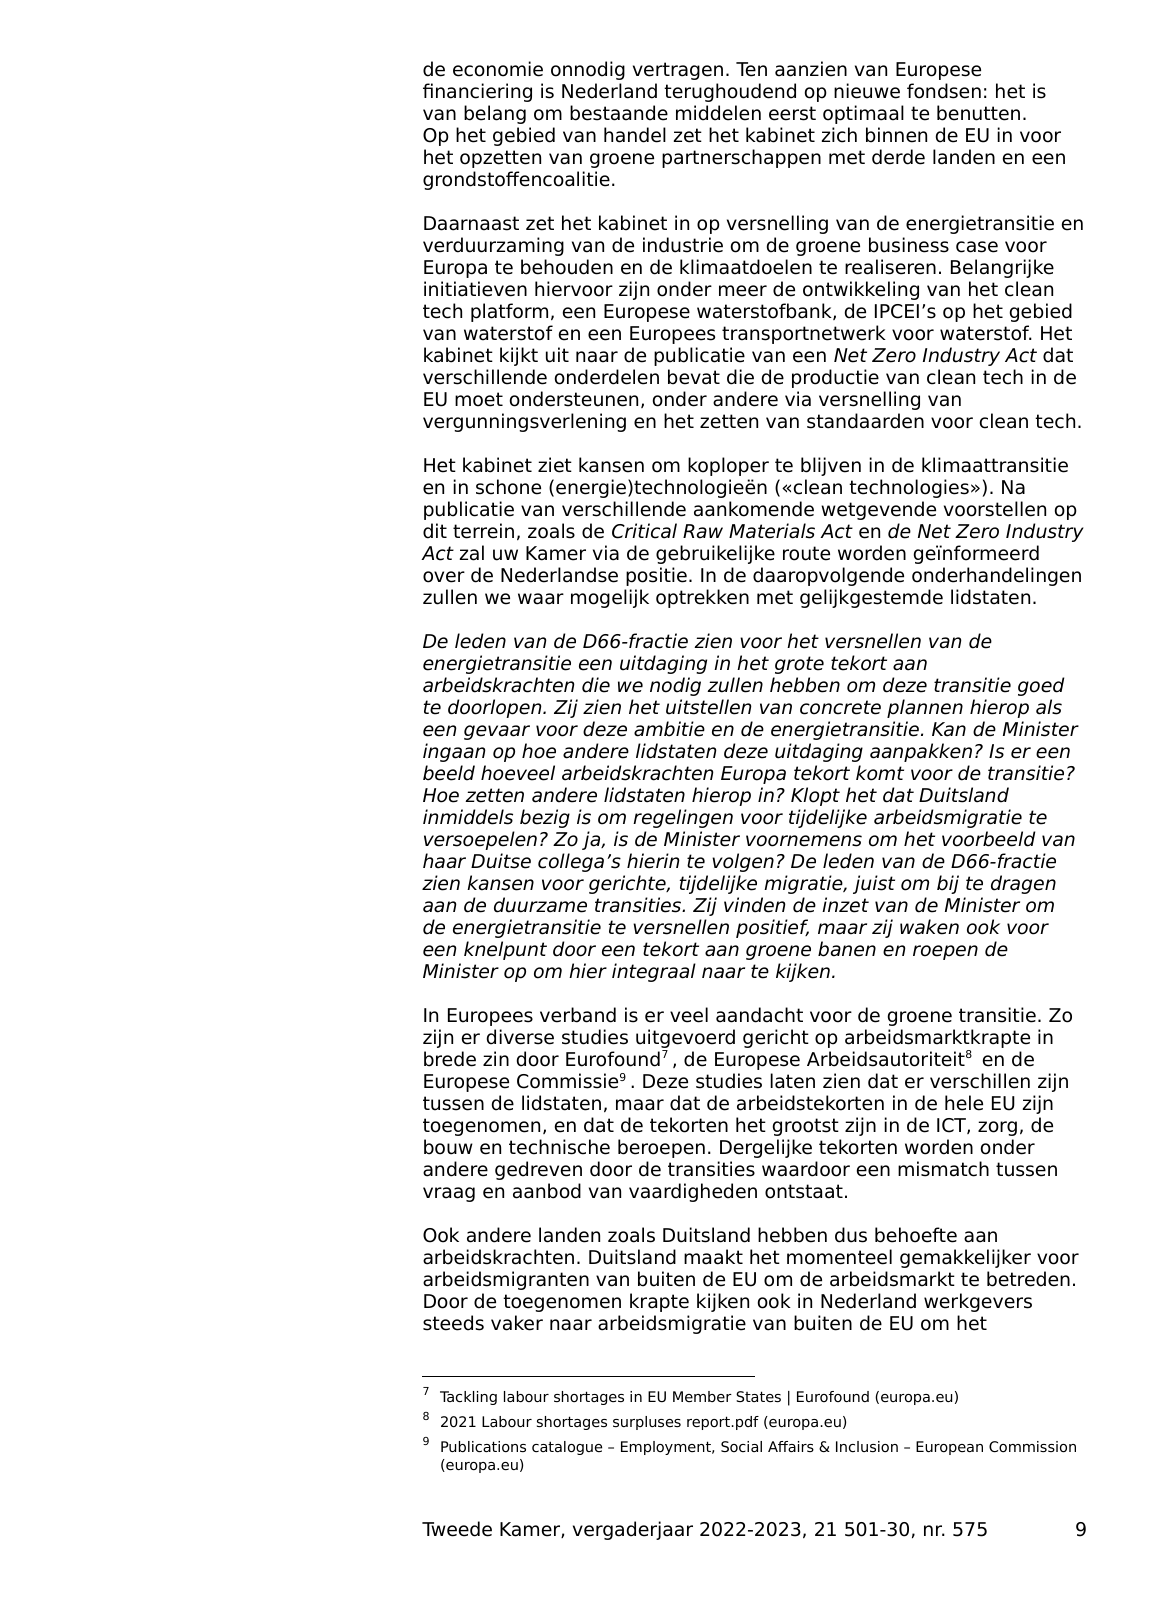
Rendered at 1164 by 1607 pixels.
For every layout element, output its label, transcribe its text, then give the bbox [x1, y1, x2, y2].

text Daarnaast zet het kabinet in op versnelling van de energietransitie en verduurzaming van de industrie om de groene business case voor Europa te behouden en de klimaatdoelen te realiseren. Belangrijke initiatieven hiervoor zijn onder meer de ontwikkeling van het clean tech platform, een Europese waterstofbank, de IPCEI’s op het gebied van waterstof en een Europees transportnetwerk voor waterstof. Het kabinet kijkt uit naar de publicatie van een Net Zero Industry Act dat verschillende onderdelen bevat die de productie van clean tech in de EU moet ondersteunen, onder andere via versnelling van vergunningsverlening en het zetten van standaarden voor clean tech. [422, 213, 1087, 433]
text Publications catalogue – Employment, Social Affairs & Inclusion – European Commission (europa.eu) [422, 1435, 1087, 1474]
text Tackling labour shortages in EU Member States | Eurofound (europa.eu) [422, 1385, 1087, 1407]
text In Europees verband is er veel aandacht voor de groene transitie. Zo zijn er diverse studies uitgevoerd gericht op arbeidsmarktkrapte in brede zin door Eurofound, de Europese Arbeidsautoriteit en de Europese Commissie. Deze studies laten zien dat er verschillen zijn tussen de lidstaten, maar dat de arbeidstekorten in de hele EU zijn toegenomen, en dat de tekorten het grootst zijn in de ICT, zorg, de bouw en technische beroepen. Dergelijke tekorten worden onder andere gedreven door de transities waardoor een mismatch tussen vraag en aanbod van vaardigheden ontstaat. [422, 1005, 1087, 1203]
text de economie onnodig vertragen. Ten aanzien van Europese financiering is Nederland terughoudend op nieuwe fondsen: het is van belang om bestaande middelen eerst optimaal te benutten. [422, 59, 1087, 125]
text Ook andere landen zoals Duitsland hebben dus behoefte aan arbeidskrachten. Duitsland maakt het momenteel gemakkelijker voor arbeidsmigranten van buiten de EU om de arbeidsmarkt te betreden. Door de toegenomen krapte kijken ook in Nederland werkgevers steeds vaker naar arbeidsmigratie van buiten de EU om het [422, 1225, 1087, 1335]
text Op het gebied van handel zet het kabinet zich binnen de EU in voor het opzetten van groene partnerschappen met derde landen en een grondstoffencoalitie. [422, 125, 1087, 191]
text Het kabinet ziet kansen om koploper te blijven in de klimaattransitie en in schone (energie)technologieën («clean technologies»). Na publicatie van verschillende aankomende wetgevende voorstellen op dit terrein, zoals de Critical Raw Materials Act en de Net Zero Industry Act zal uw Kamer via de gebruikelijke route worden geïnformeerd over de Nederlandse positie. In de daaropvolgende onderhandelingen zullen we waar mogelijk optrekken met gelijkgestemde lidstaten. [422, 455, 1087, 609]
text 2021 Labour shortages surpluses report.pdf (europa.eu) [422, 1410, 1087, 1432]
text De leden van de D66-fractie zien voor het versnellen van de energietransitie een uitdaging in het grote tekort aan arbeidskrachten die we nodig zullen hebben om deze transitie goed te doorlopen. Zij zien het uitstellen van concrete plannen hierop als een gevaar voor deze ambitie en de energietransitie. Kan de Minister ingaan op hoe andere lidstaten deze uitdaging aanpakken? Is er een beeld hoeveel arbeidskrachten Europa tekort komt voor de transitie? Hoe zetten andere lidstaten hierop in? Klopt het dat Duitsland inmiddels bezig is om regelingen voor tijdelijke arbeidsmigratie te versoepelen? Zo ja, is de Minister voornemens om het voorbeeld van haar Duitse collega’s hierin te volgen? De leden van de D66-fractie zien kansen voor gerichte, tijdelijke migratie, juist om bij te dragen aan de duurzame transities. Zij vinden de inzet van de Minister om de energietransitie te versnellen positief, maar zij waken ook voor een knelpunt door een tekort aan groene banen en roepen de Minister op om hier integraal naar te kijken. [422, 631, 1087, 983]
